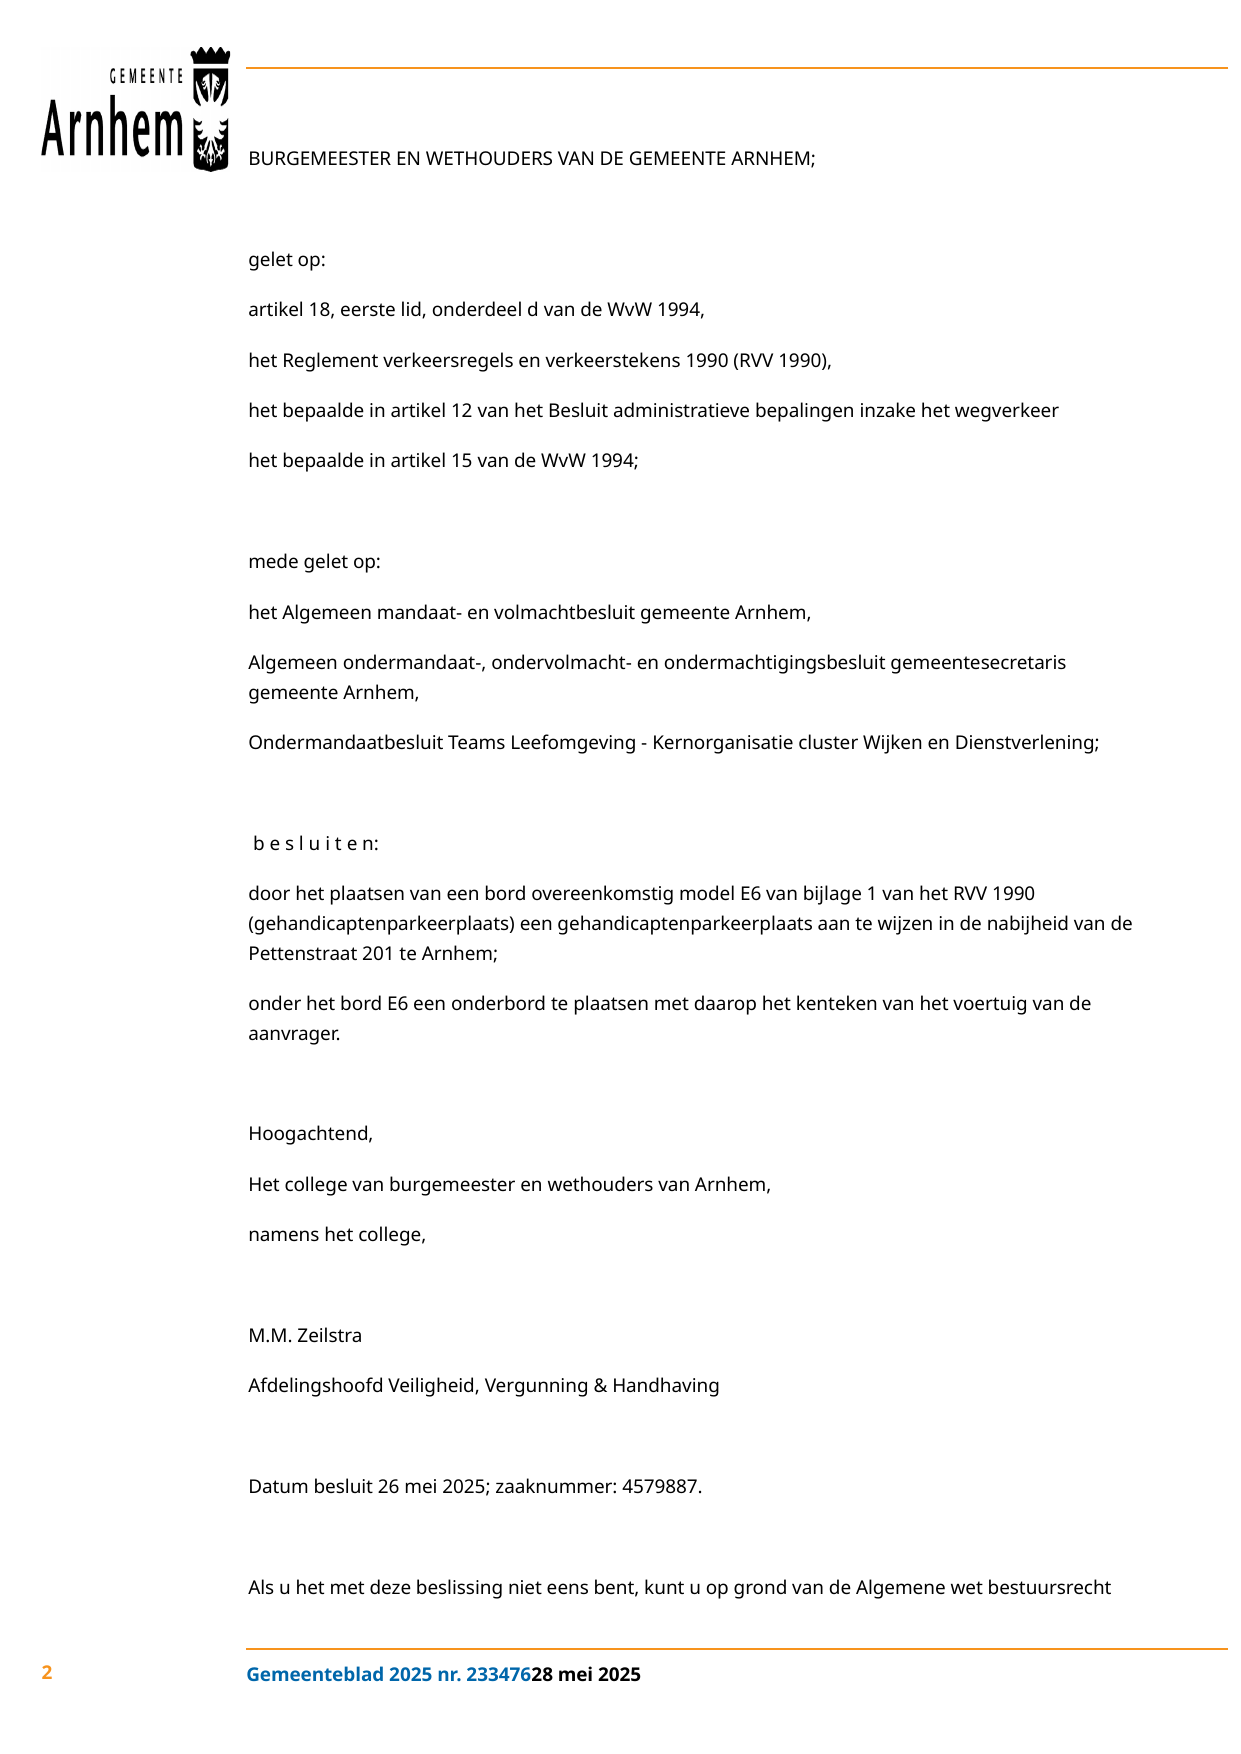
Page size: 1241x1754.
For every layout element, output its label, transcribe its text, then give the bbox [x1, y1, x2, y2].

text het bepaalde in artikel 12 van het Besluit administratieve bepalingen inzake het wegverkeer [248, 397, 1152, 423]
text gelet op: [248, 246, 1152, 272]
text Afdelingshoofd Veiligheid, Vergunning & Handhaving [248, 1373, 1152, 1398]
text het Reglement verkeersregels en verkeerstekens 1990 (RVV 1990), [248, 347, 1152, 373]
text namens het college, [248, 1221, 1152, 1247]
text Het college van burgemeester en wethouders van Arnhem, [248, 1171, 1152, 1197]
text Als u het met deze beslissing niet eens bent, kunt u op grond van de Algemene wet bestuursrecht [248, 1574, 1152, 1600]
text artikel 18, eerste lid, onderdeel d van de WvW 1994, [248, 296, 1152, 322]
text Datum besluit 26 mei 2025; zaaknummer: 4579887. [248, 1473, 1152, 1499]
text door het plaatsen van een bord overeenkomstig model E6 van bijlage 1 van het RVV 1990 (gehandicaptenparkeerplaats) een gehandicaptenparkeerplaats aan te wijzen in de nabijheid van de Pettenstraat 201 te Arnhem; [248, 881, 1152, 966]
text het Algemeen mandaat- en volmachtbesluit gemeente Arnhem, [248, 599, 1152, 625]
text het bepaalde in artikel 15 van de WvW 1994; [248, 448, 1152, 473]
text onder het bord E6 een onderbord te plaatsen met daarop het kenteken van het voertuig van de aanvrager. [248, 990, 1152, 1046]
text mede gelet op: [248, 548, 1152, 574]
text M.M. Zeilstra [248, 1322, 1152, 1348]
text b e s l u i t e n: [248, 830, 1152, 856]
text Ondermandaatbesluit Teams Leefomgeving - Kernorganisatie cluster Wijken en Dienstverlening; [248, 729, 1152, 755]
text Algemeen ondermandaat-, ondervolmacht- en ondermachtigingsbesluit gemeentesecretaris gemeente Arnhem, [248, 649, 1152, 705]
text Hoogachtend, [248, 1121, 1152, 1146]
picture [41, 47, 231, 172]
text BURGEMEESTER EN WETHOUDERS VAN DE GEMEENTE ARNHEM; [248, 145, 1152, 171]
